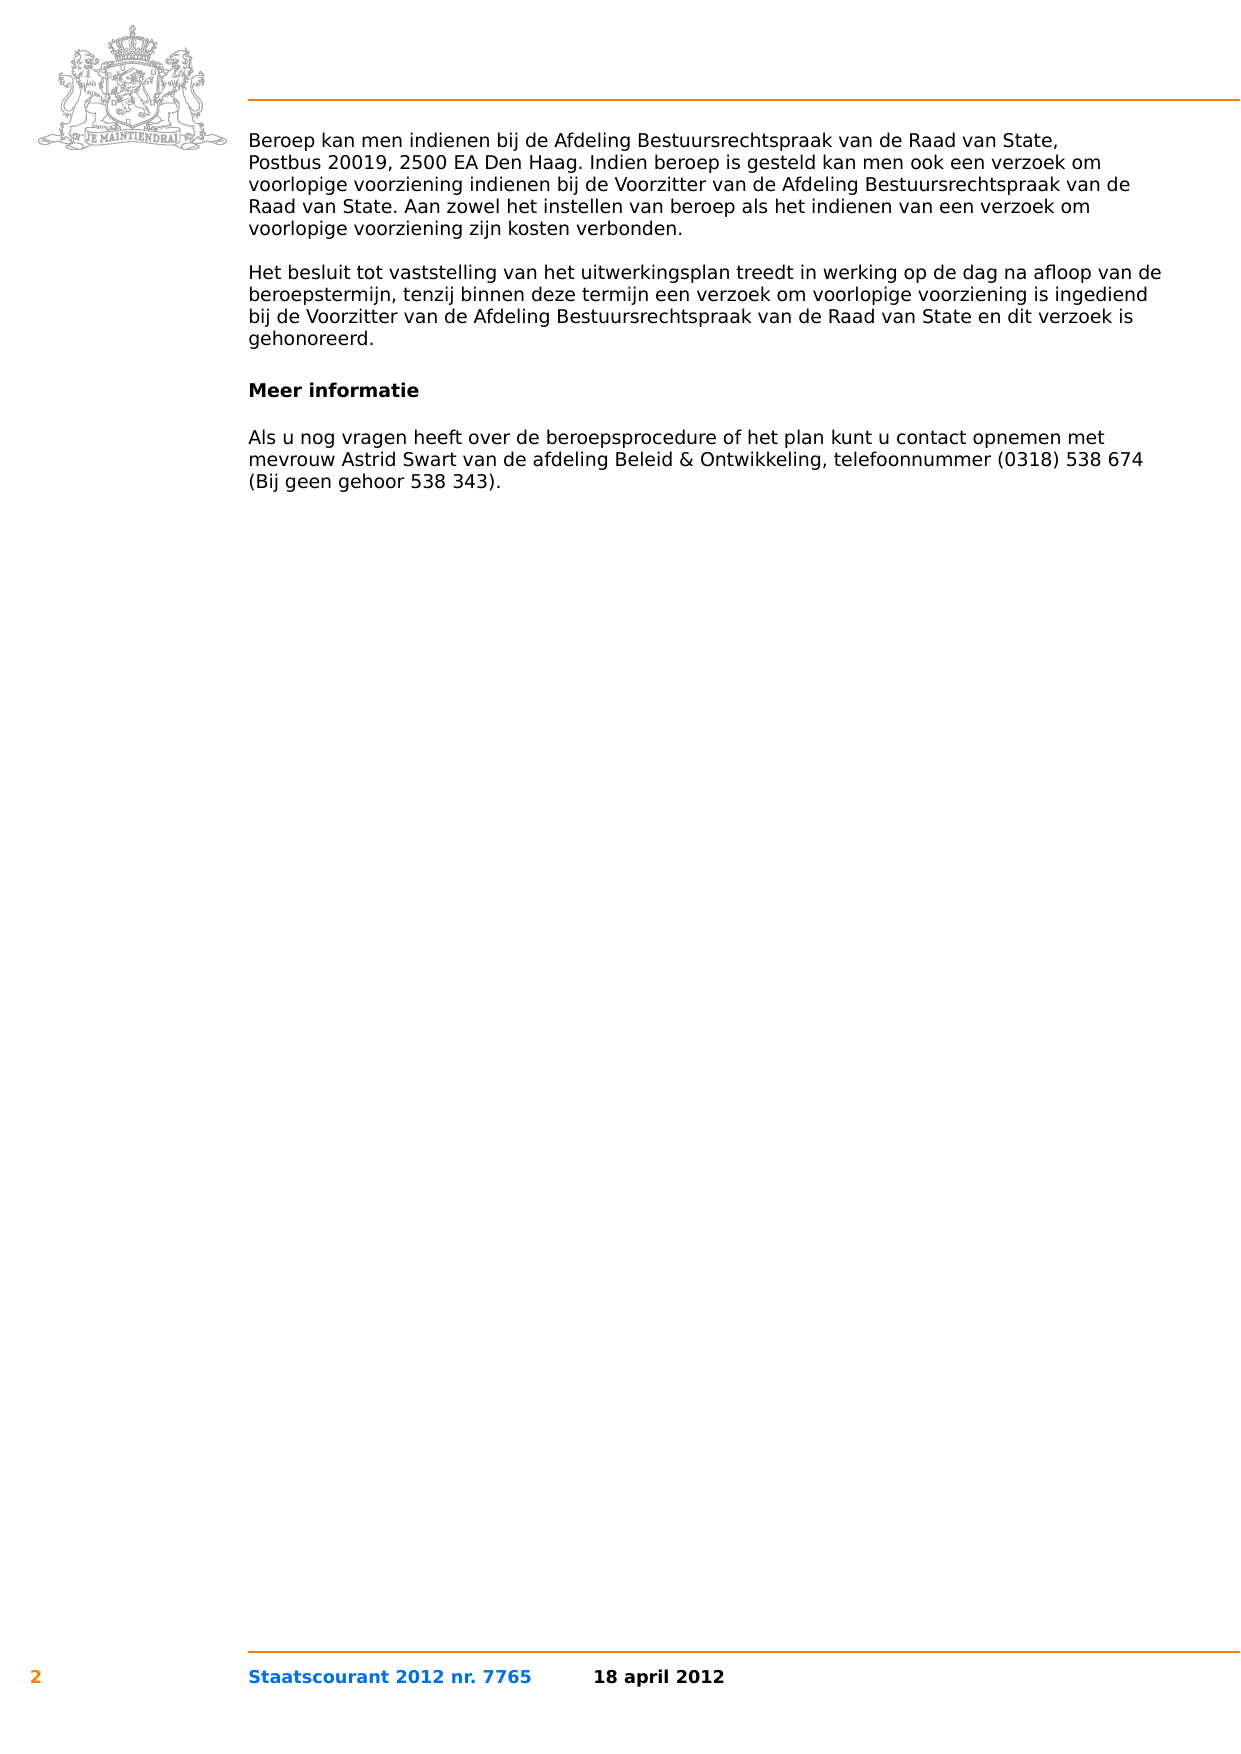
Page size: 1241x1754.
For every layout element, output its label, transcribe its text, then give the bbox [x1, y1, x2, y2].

text Het besluit tot vaststelling van het uitwerkingsplan treedt in werking op de dag na afloop van de beroepstermijn, tenzij binnen deze termijn een verzoek om voorlopige voorziening is ingediend bij de Voorzitter van de Afdeling Bestuursrechtspraak van de Raad van State en dit verzoek is gehonoreerd. [248, 262, 1163, 349]
text Als u nog vragen heeft over de beroepsprocedure of het plan kunt u contact opnemen met mevrouw Astrid Swart van de afdeling Beleid & Ontwikkeling, telefoonnummer (0318) 538 674 (Bij geen gehoor 538 343). [248, 427, 1163, 492]
text Beroep kan men indienen bij de Afdeling Bestuursrechtspraak van de Raad van State, Postbus 20019, 2500 EA Den Haag. Indien beroep is gesteld kan men ook een verzoek om voorlopige voorziening indienen bij de Voorzitter van de Afdeling Bestuursrechtspraak van de Raad van State. Aan zowel het instellen van beroep als het indienen van een verzoek om voorlopige voorziening zijn kosten verbonden. [248, 130, 1163, 240]
picture [38, 25, 227, 150]
subtitle Meer informatie [248, 379, 1163, 402]
